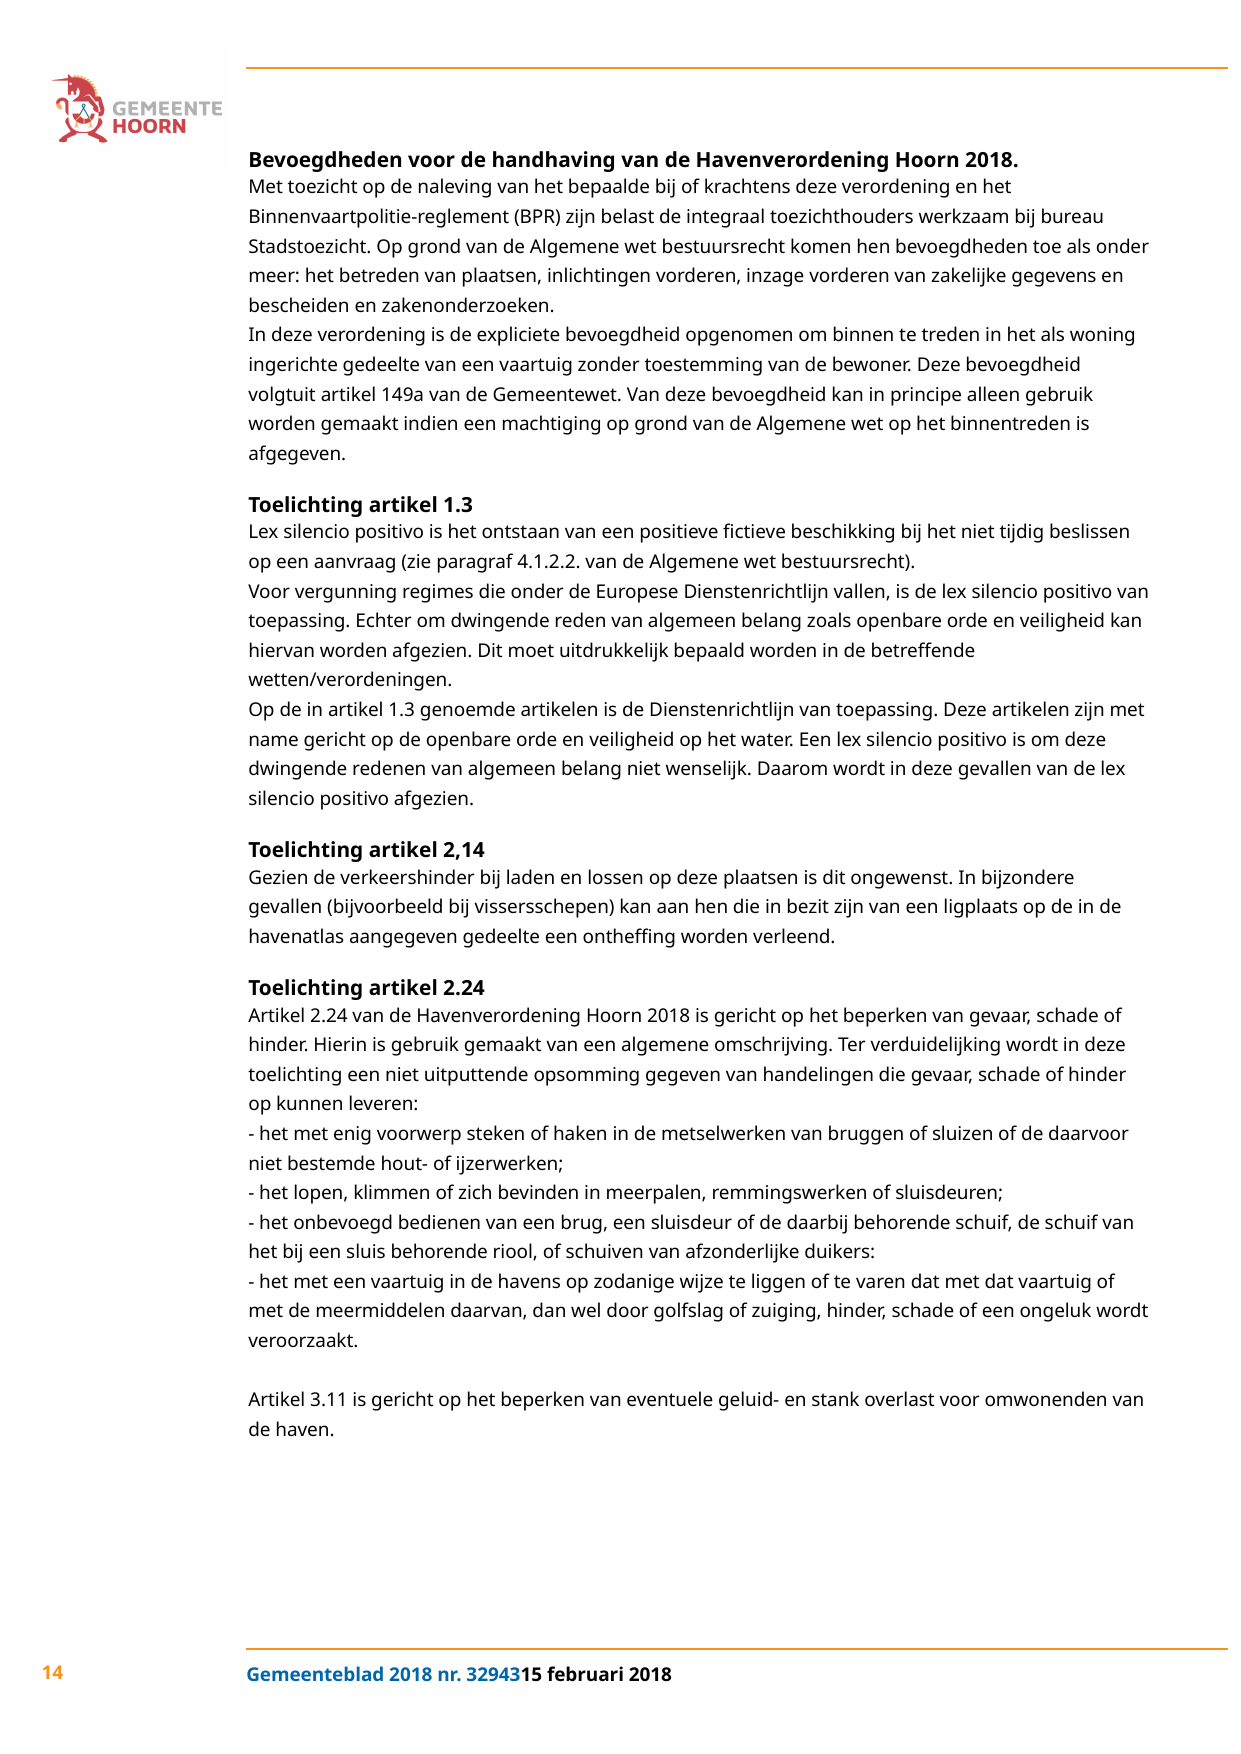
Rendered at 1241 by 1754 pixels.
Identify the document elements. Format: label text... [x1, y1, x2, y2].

text Gezien de verkeershinder bij laden en lossen op deze plaatsen is dit ongewenst. In bijzondere gevallen (bijvoorbeeld bij vissersschepen) kan aan hen die in bezit zijn van een ligplaats op de in de havenatlas aangegeven gedeelte een ontheffing worden verleend. [248, 864, 1152, 949]
text Artikel 3.11 is gericht op het beperken van eventuele geluid- en stank overlast voor omwonenden van de haven. [248, 1386, 1152, 1442]
text Op de in artikel 1.3 genoemde artikelen is de Dienstenrichtlijn van toepassing. Deze artikelen zijn met name gericht op de openbare orde en veiligheid op het water. Een lex silencio positivo is om deze dwingende redenen van algemeen belang niet wenselijk. Daarom wordt in deze gevallen van de lex silencio positivo afgezien. [248, 696, 1152, 811]
text - het lopen, klimmen of zich bevinden in meerpalen, remmingswerken of sluisdeuren; [248, 1179, 1152, 1205]
text Lex silencio positivo is het ontstaan van een positieve fictieve beschikking bij het niet tijdig beslissen op een aanvraag (zie paragraf 4.1.2.2. van de Algemene wet bestuursrecht). [248, 519, 1152, 574]
picture [41, 47, 231, 172]
text Voor vergunning regimes die onder de Europese Dienstenrichtlijn vallen, is de lex silencio positivo van toepassing. Echter om dwingende reden van algemeen belang zoals openbare orde en veiligheid kan hiervan worden afgezien. Dit moet uitdrukkelijk bepaald worden in de betreffende wetten/verordeningen. [248, 578, 1152, 692]
text Toelichting artikel 2.24 [248, 973, 1152, 1002]
text Bevoegdheden voor de handhaving van de Havenverordening Hoorn 2018. [248, 145, 1152, 174]
text Toelichting artikel 2,14 [248, 835, 1152, 864]
text - het onbevoegd bedienen van een brug, een sluisdeur of de daarbij behorende schuif, de schuif van het bij een sluis behorende riool, of schuiven van afzonderlijke duikers: [248, 1209, 1152, 1264]
text Artikel 2.24 van de Havenverordening Hoorn 2018 is gericht op het beperken van gevaar, schade of hinder. Hierin is gebruik gemaakt van een algemene omschrijving. Ter verduidelijking wordt in deze toelichting een niet uitputtende opsomming gegeven van handelingen die gevaar, schade of hinder op kunnen leveren: [248, 1002, 1152, 1116]
text Met toezicht op de naleving van het bepaalde bij of krachtens deze verordening en het Binnenvaartpolitie-reglement (BPR) zijn belast de integraal toezichthouders werkzaam bij bureau Stadstoezicht. Op grond van de Algemene wet bestuursrecht komen hen bevoegdheden toe als onder meer: het betreden van plaatsen, inlichtingen vorderen, inzage vorderen van zakelijke gegevens en bescheiden en zakenonderzoeken. [248, 174, 1152, 318]
text Toelichting artikel 1.3 [248, 490, 1152, 519]
text - het met enig voorwerp steken of haken in de metselwerken van bruggen of sluizen of de daarvoor niet bestemde hout- of ijzerwerken; [248, 1120, 1152, 1176]
text In deze verordening is de expliciete bevoegdheid opgenomen om binnen te treden in het als woning ingerichte gedeelte van een vaartuig zonder toestemming van de bewoner. Deze bevoegdheid volgtuit artikel 149a van de Gemeentewet. Van deze bevoegdheid kan in principe alleen gebruik worden gemaakt indien een machtiging op grond van de Algemene wet op het binnentreden is afgegeven. [248, 322, 1152, 466]
text - het met een vaartuig in de havens op zodanige wijze te liggen of te varen dat met dat vaartuig of met de meermiddelen daarvan, dan wel door golfslag of zuiging, hinder, schade of een ongeluk wordt veroorzaakt. [248, 1268, 1152, 1353]
